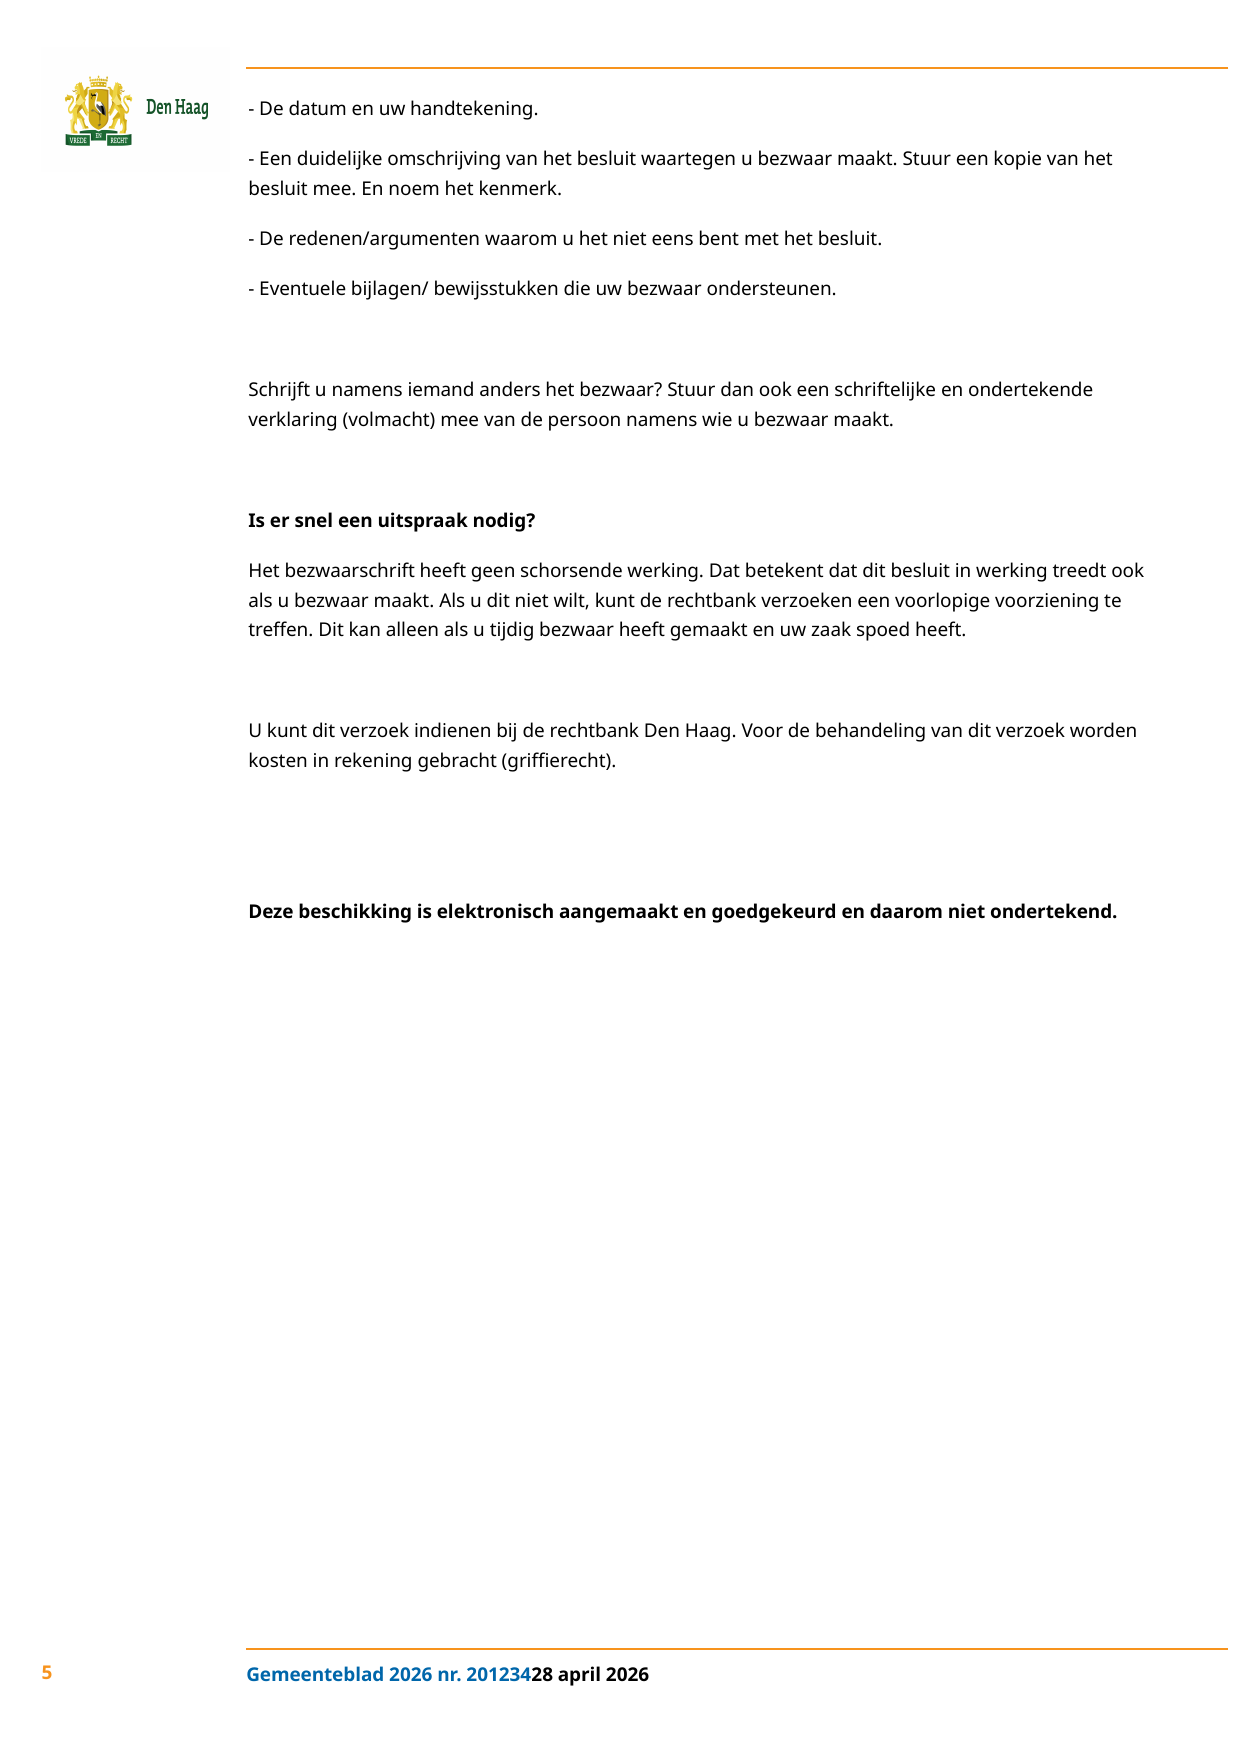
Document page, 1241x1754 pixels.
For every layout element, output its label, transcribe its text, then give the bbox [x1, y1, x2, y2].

text - Eventuele bijlagen/ bewijsstukken die uw bezwaar ondersteunen. [248, 276, 1152, 301]
text Is er snel een uitspraak nodig? [248, 507, 1152, 533]
text Het bezwaarschrift heeft geen schorsende werking. Dat betekent dat dit besluit in werking treedt ook als u bezwaar maakt. Als u dit niet wilt, kunt de rechtbank verzoeken een voorlopige voorziening te treffen. Dit kan alleen als u tijdig bezwaar heeft gemaakt en uw zaak spoed heeft. [248, 557, 1152, 642]
picture [41, 47, 231, 172]
text - Een duidelijke omschrijving van het besluit waartegen u bezwaar maakt. Stuur een kopie van het besluit mee. En noem het kenmerk. [248, 145, 1152, 201]
text U kunt dit verzoek indienen bij de rechtbank Den Haag. Voor de behandeling van dit verzoek worden kosten in rekening gebracht (griffierecht). [248, 717, 1152, 773]
text - De redenen/argumenten waarom u het niet eens bent met het besluit. [248, 225, 1152, 251]
text - De datum en uw handtekening. [248, 95, 1152, 121]
text Schrijft u namens iemand anders het bezwaar? Stuur dan ook een schriftelijke en ondertekende verklaring (volmacht) mee van de persoon namens wie u bezwaar maakt. [248, 376, 1152, 432]
text Deze beschikking is elektronisch aangemaakt en goedgekeurd en daarom niet ondertekend. [248, 898, 1152, 924]
